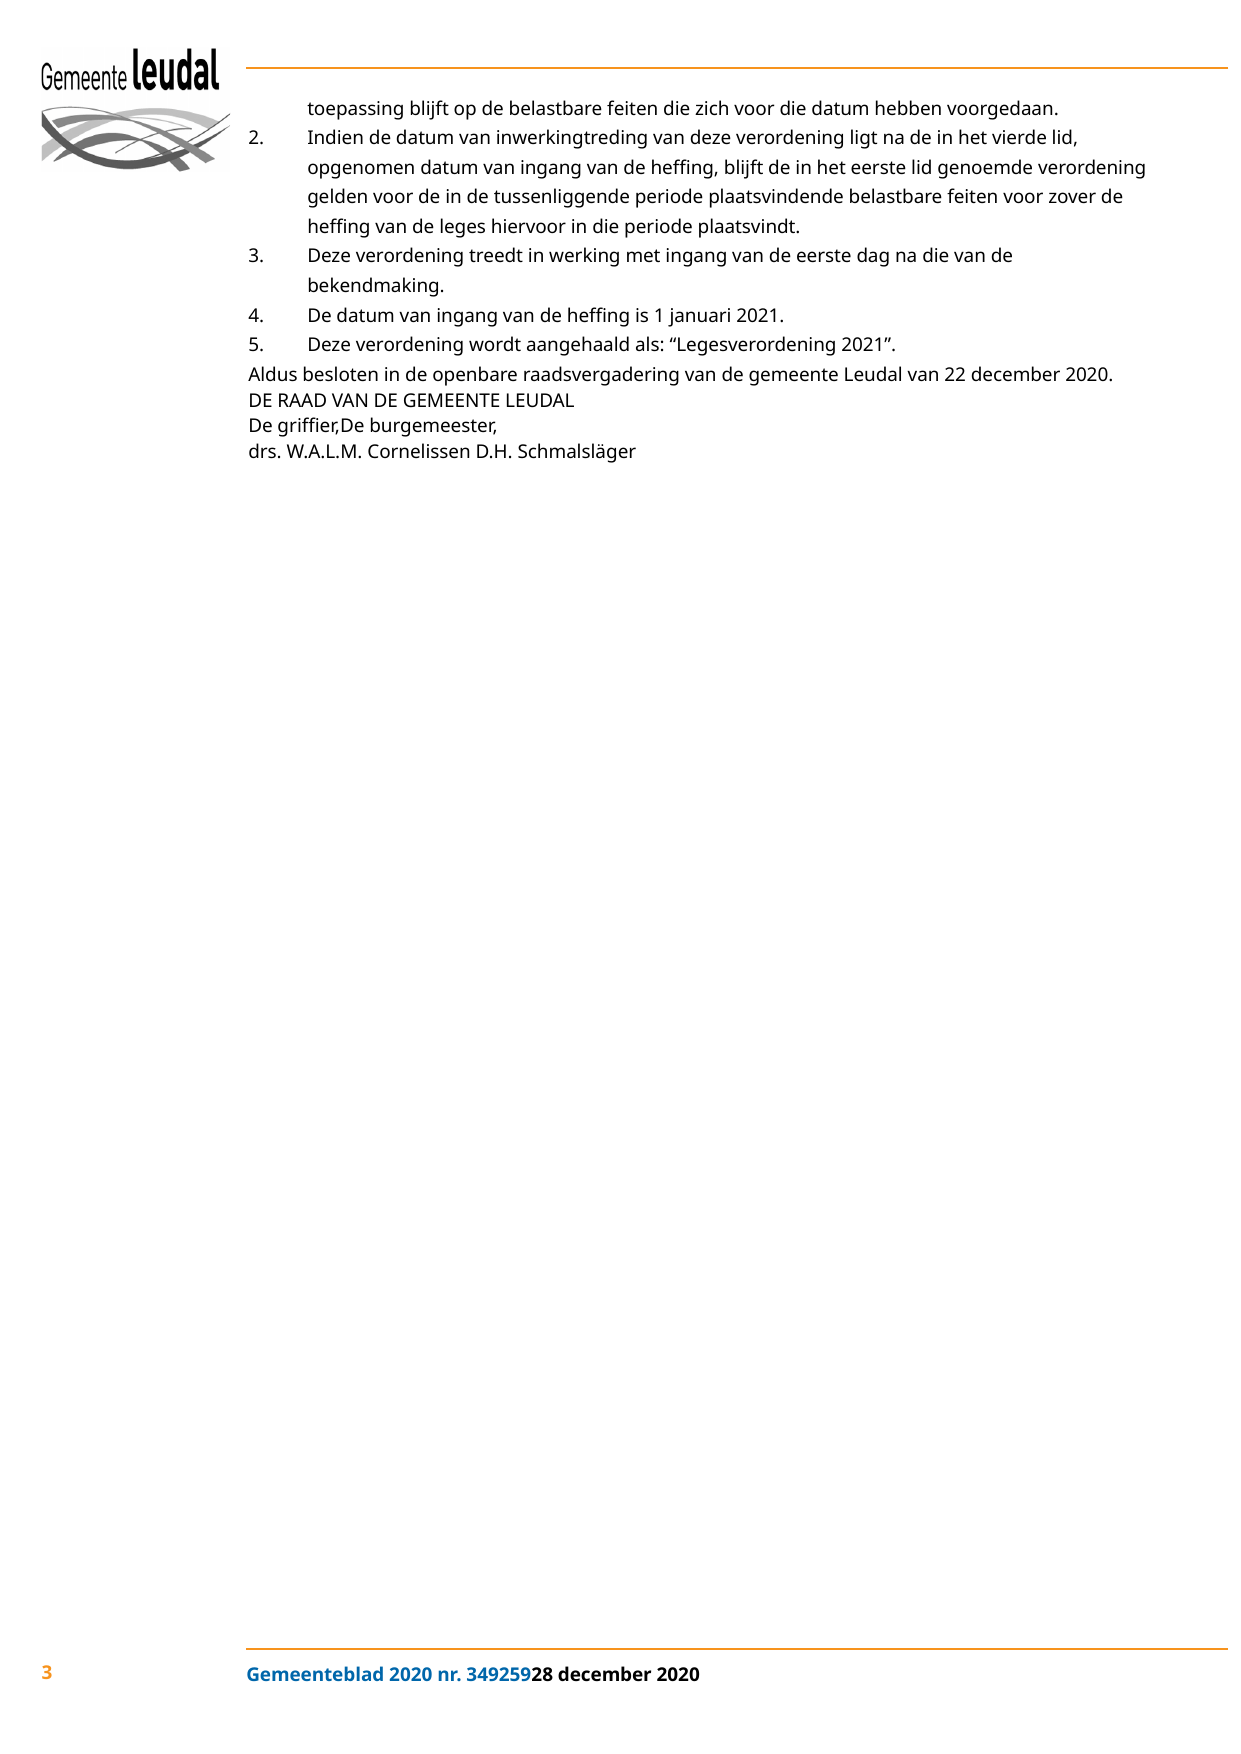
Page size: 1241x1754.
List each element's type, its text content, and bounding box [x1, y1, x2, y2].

text drs. W.A.L.M. Cornelissen D.H. Schmalsläger [248, 438, 1152, 464]
list Indien de datum van inwerkingtreding van deze verordening ligt na de in het vierde lid, opgenomen datum van ingang van de heffing, blijft de in het eerste lid genoemde verordening gelden voor de in de tussenliggende periode plaatsvindende belastbare feiten voor zover de heffing van de leges hiervoor in die periode plaatsvindt. [248, 124, 1152, 239]
list Deze verordening treedt in werking met ingang van de eerste dag na die van de bekendmaking. [248, 243, 1152, 298]
list De datum van ingang van de heffing is 1 januari 2021. [248, 302, 1152, 328]
picture [41, 47, 231, 172]
text Aldus besloten in de openbare raadsvergadering van de gemeente Leudal van 22 december 2020. [248, 361, 1152, 387]
list toepassing blijft op de belastbare feiten die zich voor die datum hebben voorgedaan. [248, 95, 1152, 121]
text De griffier,De burgemeester, [248, 412, 1152, 438]
list Deze verordening wordt aangehaald als: “Legesverordening 2021”. [248, 331, 1152, 357]
text DE RAAD VAN DE GEMEENTE LEUDAL [248, 387, 1152, 412]
